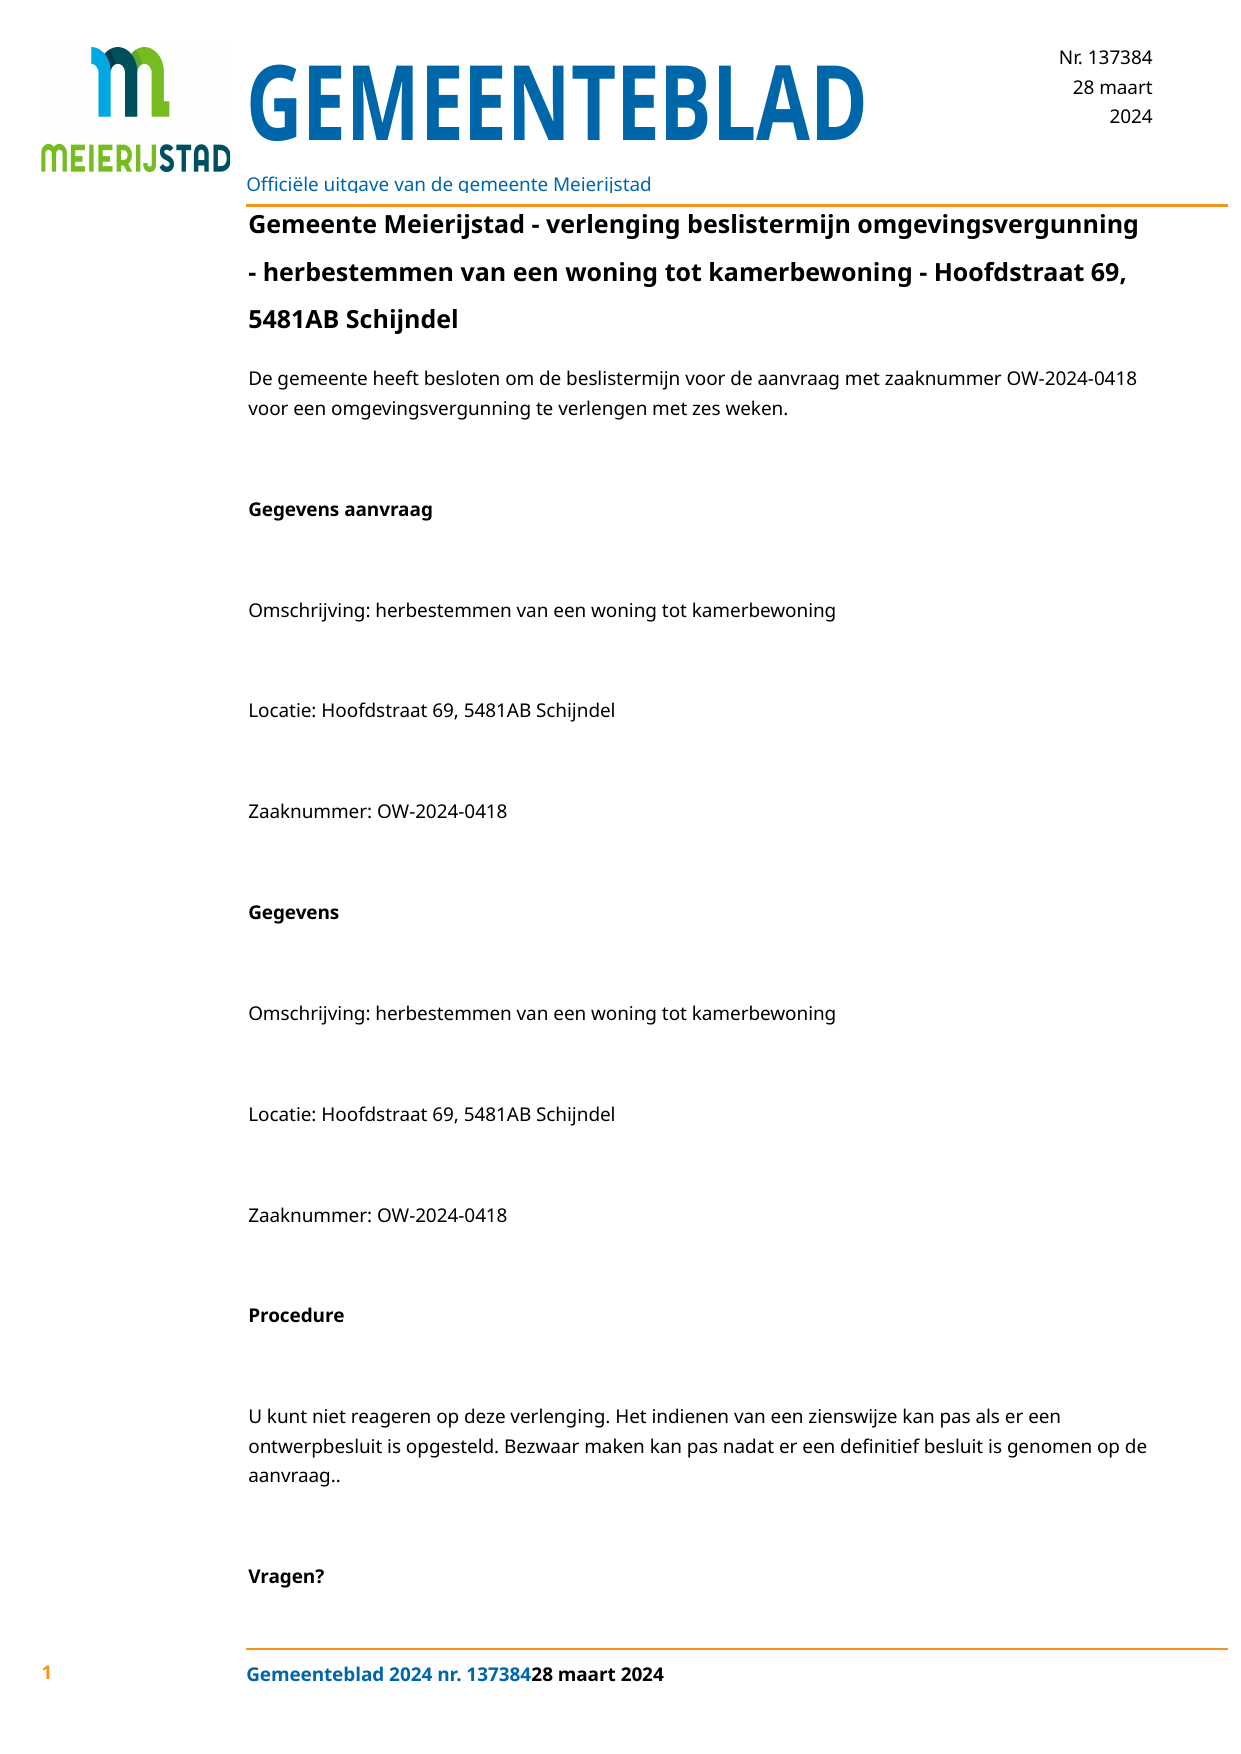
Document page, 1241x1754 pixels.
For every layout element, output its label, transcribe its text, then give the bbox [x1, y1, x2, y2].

text Vragen? [248, 1563, 1152, 1589]
text Gegevens [248, 899, 1152, 925]
text Gegevens aanvraag [248, 496, 1152, 522]
text Zaaknummer: OW-2024-0418 [248, 1202, 1152, 1227]
text Locatie: Hoofdstraat 69, 5481AB Schijndel [248, 698, 1152, 723]
picture [41, 47, 231, 172]
text De gemeente heeft besloten om de beslistermijn voor de aanvraag met zaaknummer OW-2024-0418 voor een omgevingsvergunning te verlengen met zes weken. [248, 366, 1152, 421]
text U kunt niet reageren op deze verlenging. Het indienen van een zienswijze kan pas als er een ontwerpbesluit is opgesteld. Bezwaar maken kan pas nadat er een definitief besluit is genomen op de aanvraag.. [248, 1403, 1152, 1488]
text Procedure [248, 1303, 1152, 1328]
text Omschrijving: herbestemmen van een woning tot kamerbewoning [248, 1000, 1152, 1026]
text Zaaknummer: OW-2024-0418 [248, 798, 1152, 824]
text Omschrijving: herbestemmen van een woning tot kamerbewoning [248, 597, 1152, 622]
text Locatie: Hoofdstraat 69, 5481AB Schijndel [248, 1101, 1152, 1127]
text Gemeente Meierijstad - verlenging beslistermijn omgevingsvergunning - herbestemmen van een woning tot kamerbewoning - Hoofdstraat 69, 5481AB Schijndel [248, 207, 1152, 336]
